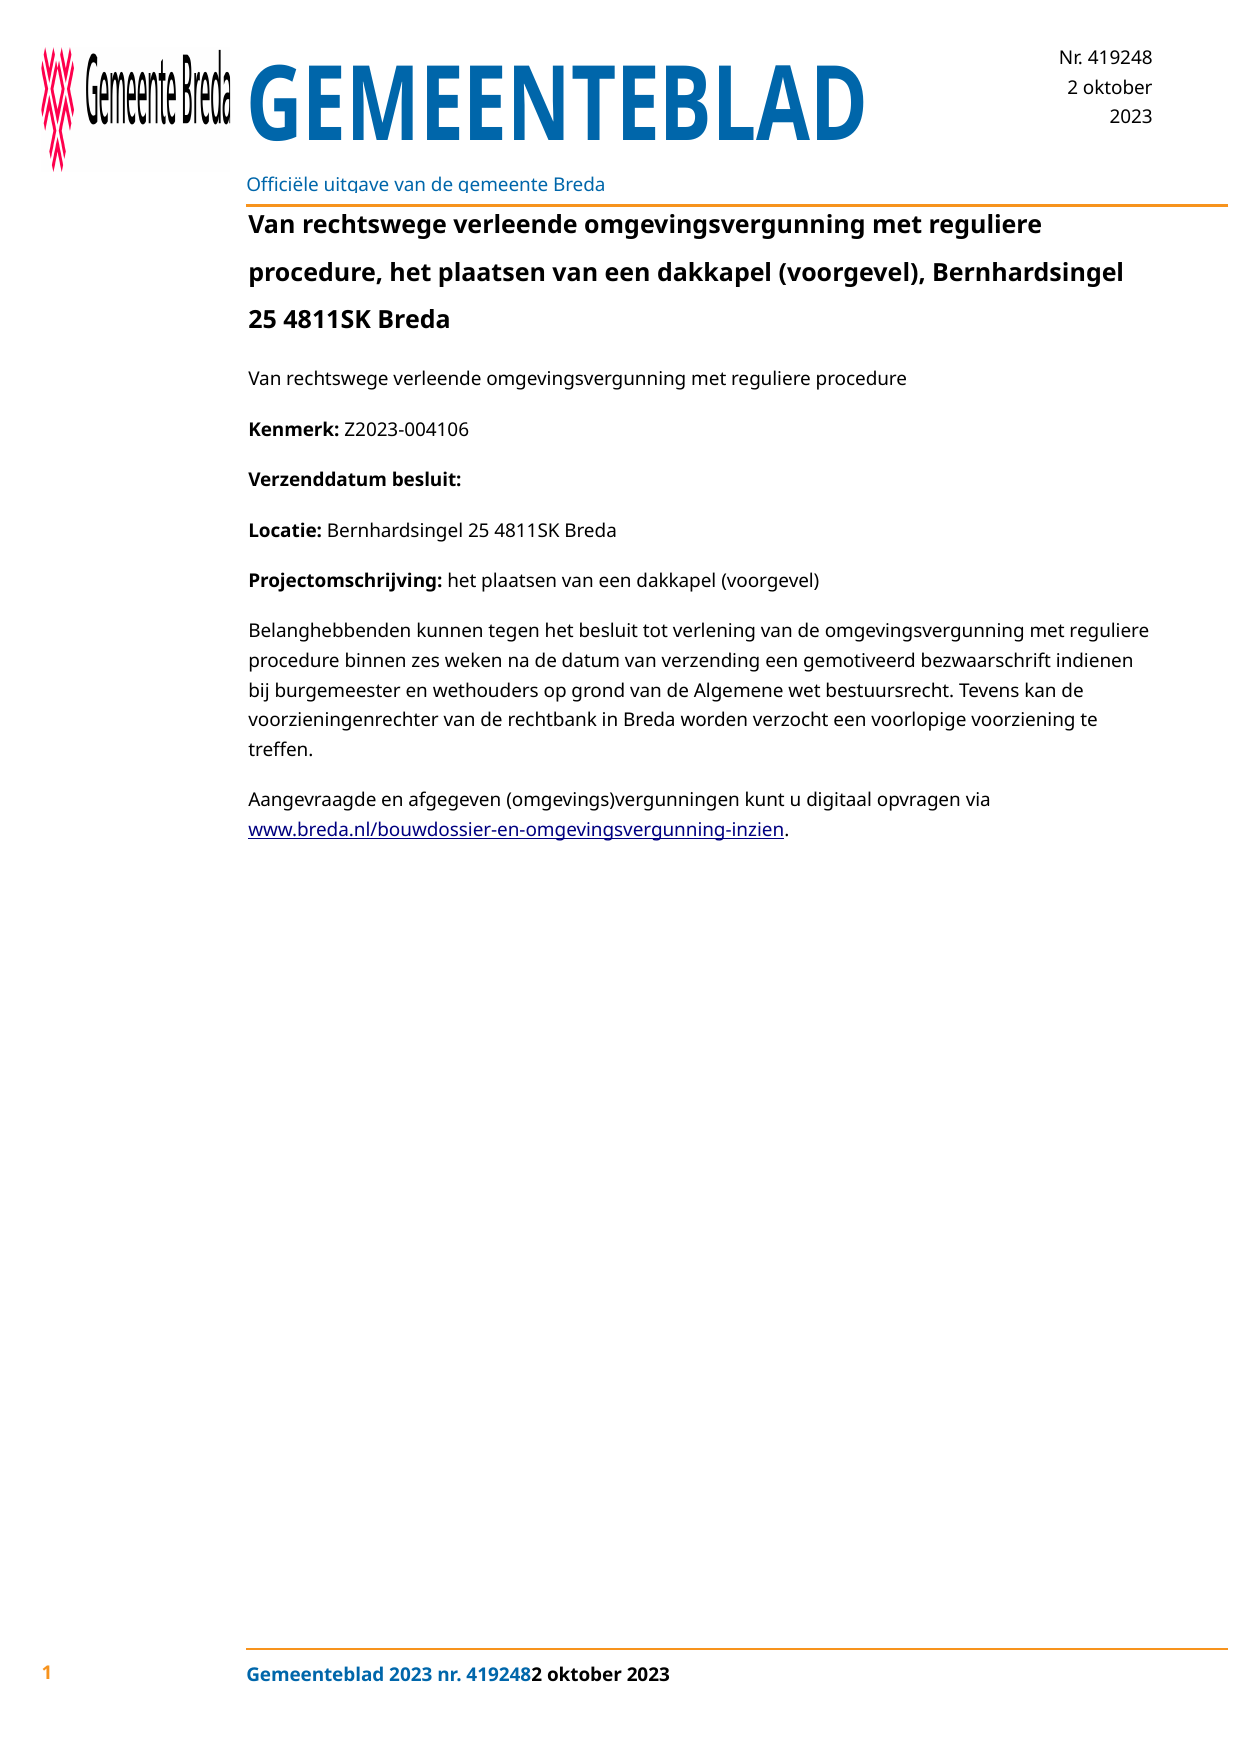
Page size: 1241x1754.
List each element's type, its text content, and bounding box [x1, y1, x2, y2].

text Belanghebbenden kunnen tegen het besluit tot verlening van de omgevingsvergunning met reguliere procedure binnen zes weken na de datum van verzending een gemotiveerd bezwaarschrift indienen bij burgemeester en wethouders op grond van de Algemene wet bestuursrecht. Tevens kan de voorzieningenrechter van de rechtbank in Breda worden verzocht een voorlopige voorziening te treffen. [248, 618, 1152, 762]
text Locatie: Bernhardsingel 25 4811SK Breda [248, 517, 1152, 542]
text Projectomschrijving: het plaatsen van een dakkapel (voorgevel) [248, 567, 1152, 593]
picture [41, 47, 231, 172]
text Aangevraagde en afgegeven (omgevings)vergunningen kunt u digitaal opvragen via www.breda.nl/bouwdossier-en-omgevingsvergunning-inzien. [248, 786, 1152, 842]
text Kenmerk: Z2023-004106 [248, 416, 1152, 442]
text Verzenddatum besluit: [248, 466, 1152, 492]
text Van rechtswege verleende omgevingsvergunning met reguliere procedure, het plaatsen van een dakkapel (voorgevel), Bernhardsingel 25 4811SK Breda [248, 207, 1152, 336]
text Van rechtswege verleende omgevingsvergunning met reguliere procedure [248, 366, 1152, 391]
